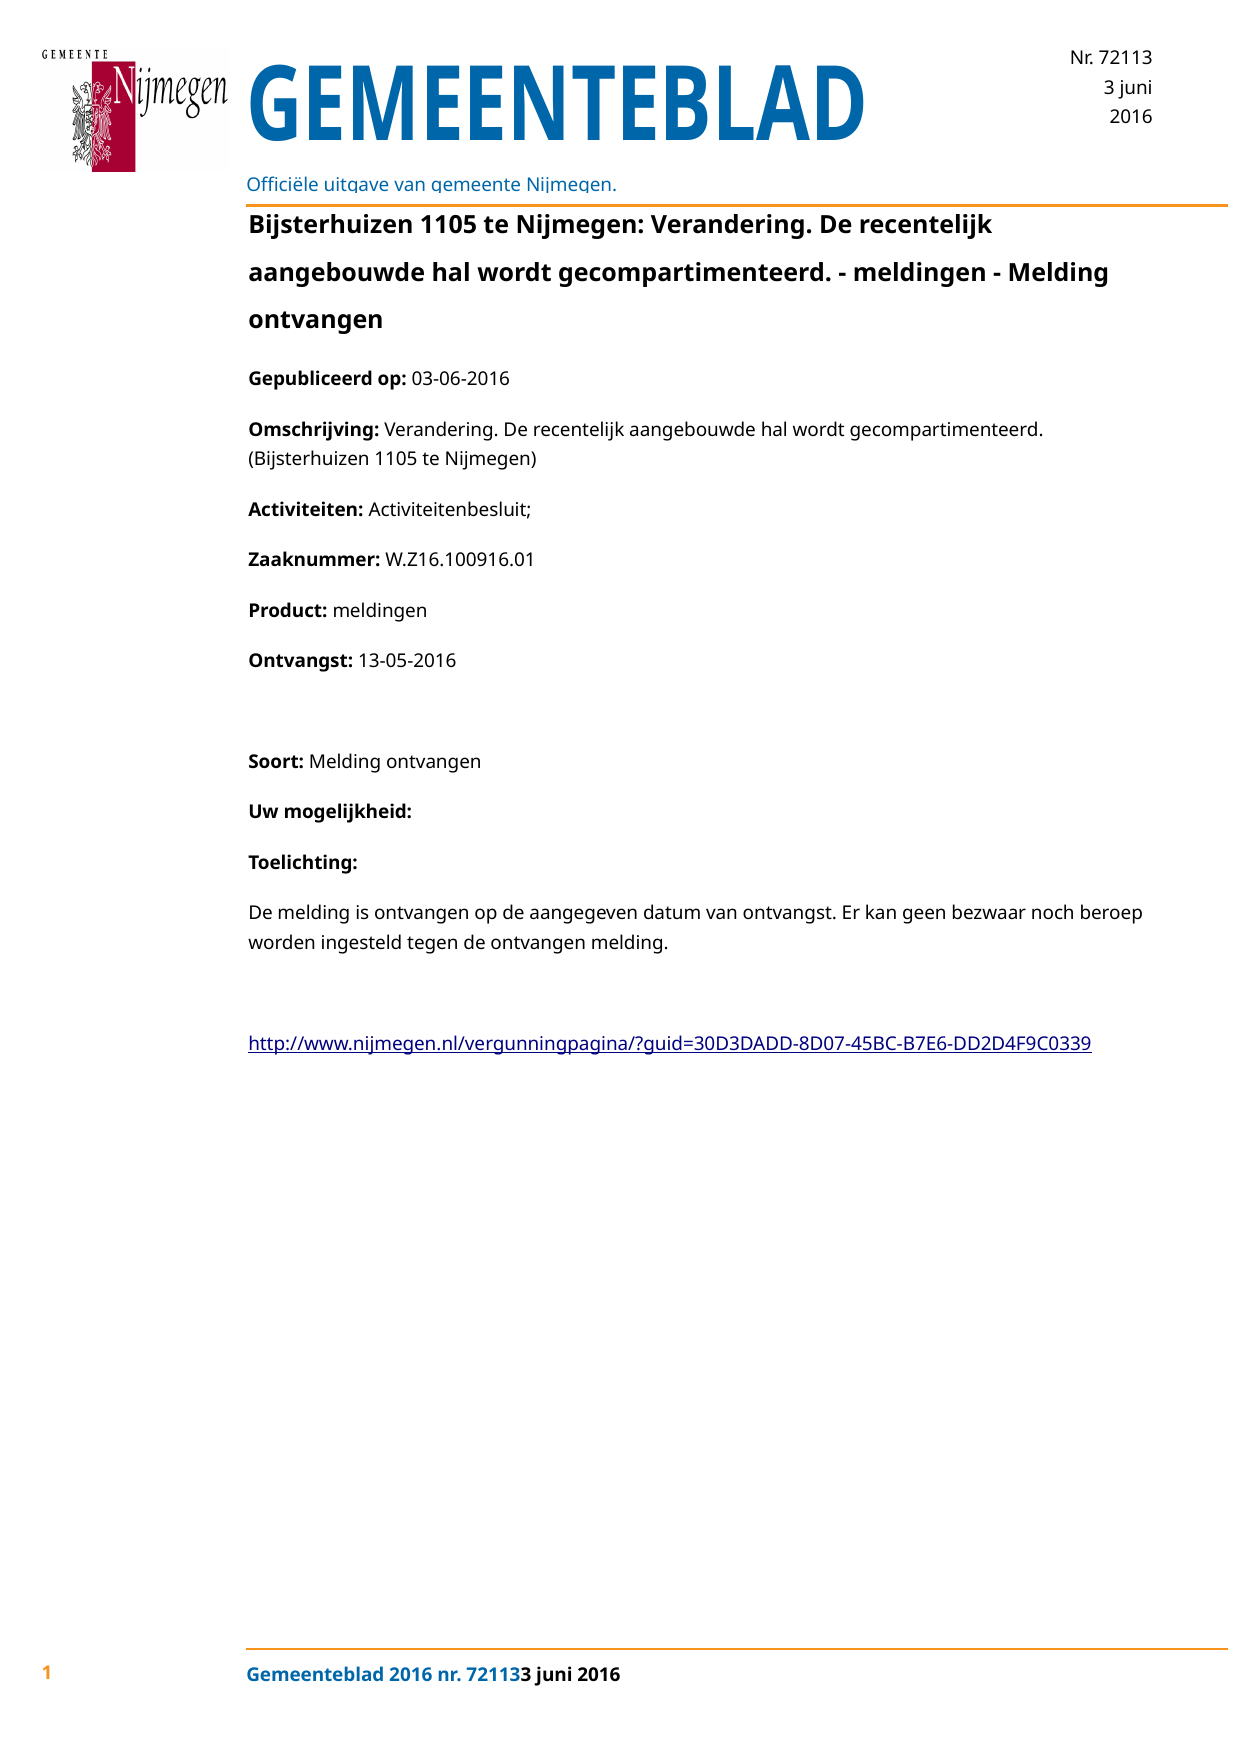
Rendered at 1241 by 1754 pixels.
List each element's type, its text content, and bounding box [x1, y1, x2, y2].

text Ontvangst: 13-05-2016 [248, 647, 1152, 673]
text Zaaknummer: W.Z16.100916.01 [248, 546, 1152, 572]
text Product: meldingen [248, 597, 1152, 622]
text Gepubliceerd op: 03-06-2016 [248, 366, 1152, 391]
text Bijsterhuizen 1105 te Nijmegen: Verandering. De recentelijk aangebouwde hal wordt gecompartimenteerd. - meldingen - Melding ontvangen [248, 207, 1152, 336]
text De melding is ontvangen op de aangegeven datum van ontvangst. Er kan geen bezwaar noch beroep worden ingesteld tegen de ontvangen melding. [248, 899, 1152, 954]
text http://www.nijmegen.nl/vergunningpagina/?guid=30D3DADD-8D07-45BC-B7E6-DD2D4F9C0339 [248, 1030, 1152, 1055]
text Soort: Melding ontvangen [248, 748, 1152, 774]
text Activiteiten: Activiteitenbesluit; [248, 496, 1152, 522]
text Toelichting: [248, 849, 1152, 874]
picture [41, 47, 231, 172]
text Omschrijving: Verandering. De recentelijk aangebouwde hal wordt gecompartimenteerd. (Bijsterhuizen 1105 te Nijmegen) [248, 416, 1152, 471]
text Uw mogelijkheid: [248, 798, 1152, 824]
